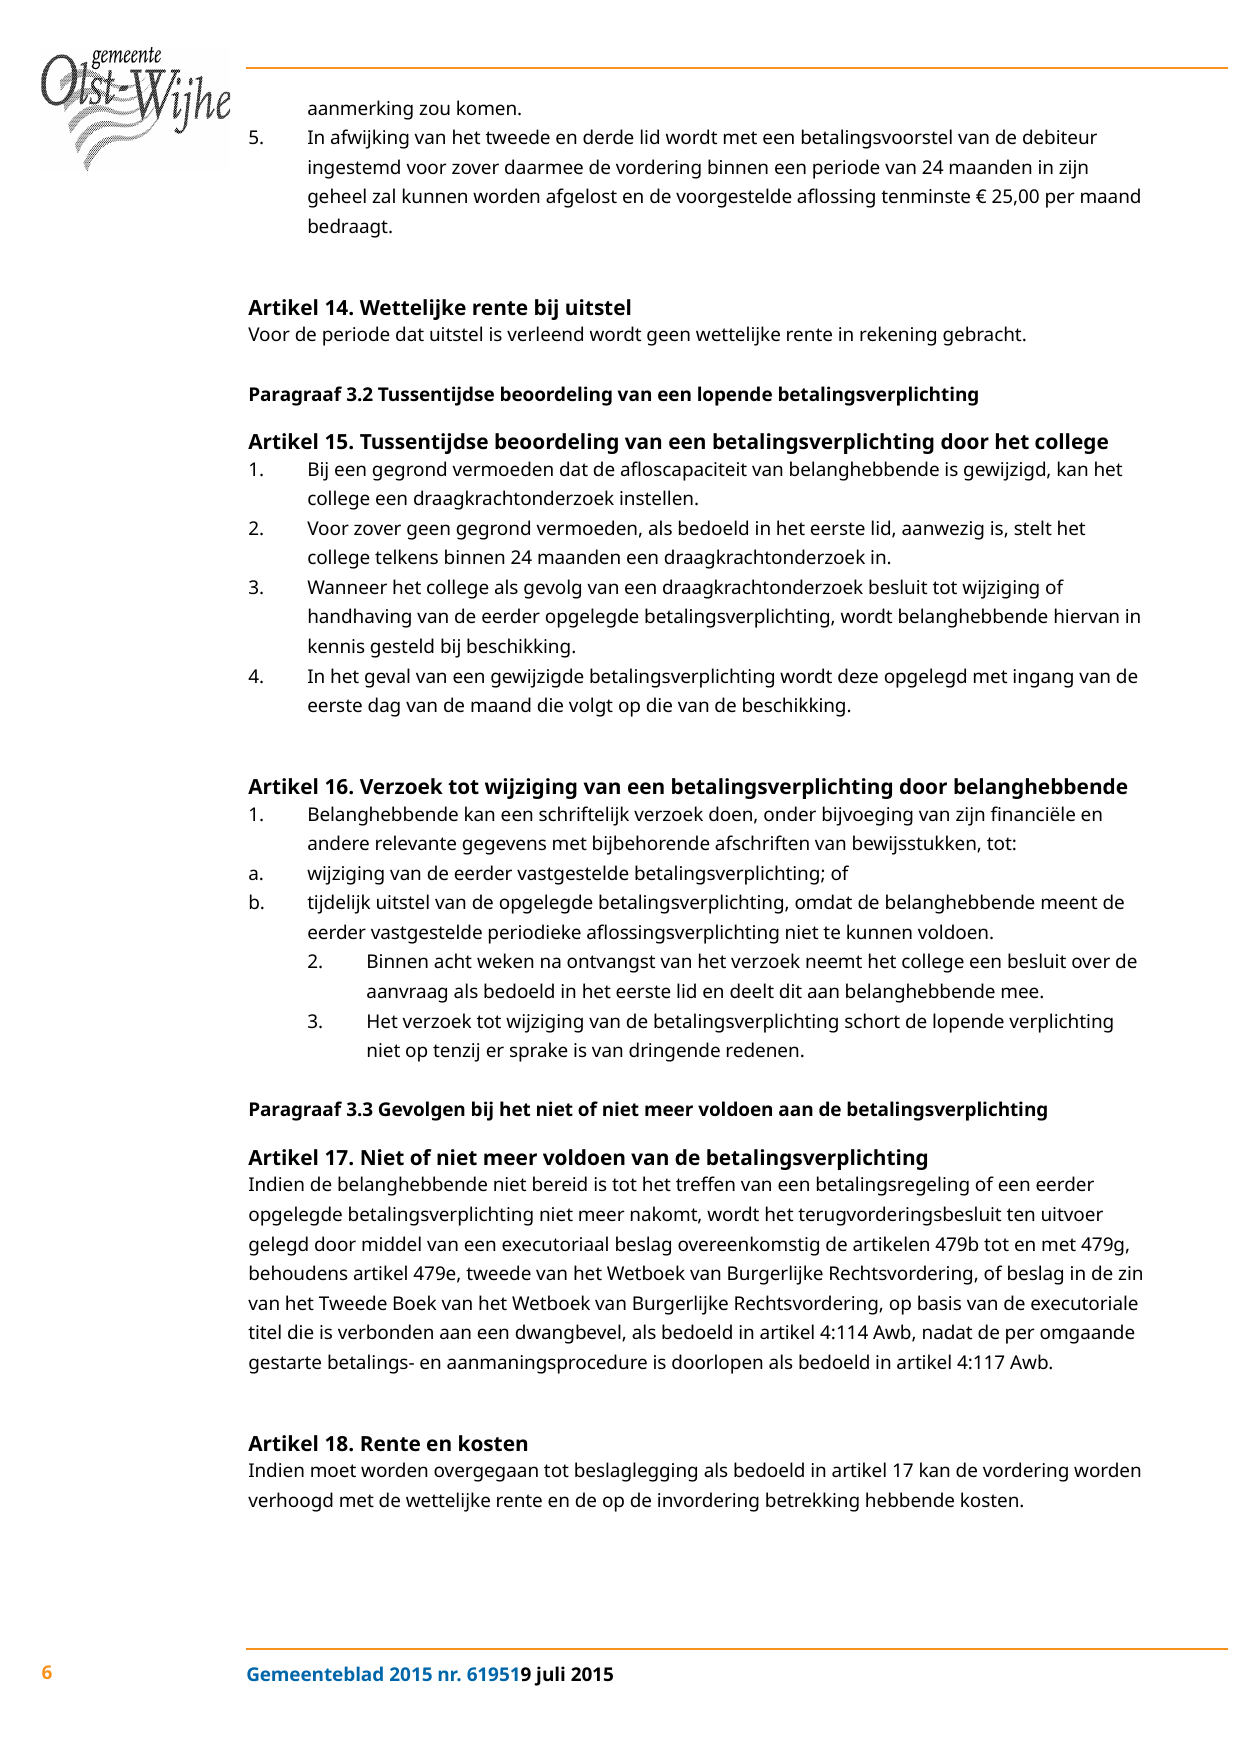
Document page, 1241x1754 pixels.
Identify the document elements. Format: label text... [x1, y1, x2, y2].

text Artikel 15. Tussentijdse beoordeling van een betalingsverplichting door het college [248, 427, 1152, 456]
text Artikel 18. Rente en kosten [248, 1429, 1152, 1458]
text Artikel 17. Niet of niet meer voldoen van de betalingsverplichting [248, 1143, 1152, 1172]
text Artikel 16. Verzoek tot wijziging van een betalingsverplichting door belanghebbende [248, 772, 1152, 801]
text Voor de periode dat uitstel is verleend wordt geen wettelijke rente in rekening gebracht. [248, 322, 1152, 347]
text Artikel 14. Wettelijke rente bij uitstel [248, 293, 1152, 322]
list Belanghebbende kan een schriftelijk verzoek doen, onder bijvoeging van zijn financiële en andere relevante gegevens met bijbehorende afschriften van bewijsstukken, tot: [248, 801, 1152, 856]
list tijdelijk uitstel van de opgelegde betalingsverplichting, omdat de belanghebbende meent de eerder vastgestelde periodieke aflossingsverplichting niet te kunnen voldoen. [248, 889, 1152, 945]
text Paragraaf 3.2 Tussentijdse beoordeling van een lopende betalingsverplichting [248, 381, 1152, 406]
list In het geval van een gewijzigde betalingsverplichting wordt deze opgelegd met ingang van de eerste dag van de maand die volgt op die van de beschikking. [248, 663, 1152, 718]
text Indien de belanghebbende niet bereid is tot het treffen van een betalingsregeling of een eerder opgelegde betalingsverplichting niet meer nakomt, wordt het terugvorderingsbesluit ten uitvoer gelegd door middel van een executoriaal beslag overeenkomstig de artikelen 479b tot en met 479g, behoudens artikel 479e, tweede van het Wetboek van Burgerlijke Rechtsvordering, of beslag in de zin van het Tweede Boek van het Wetboek van Burgerlijke Rechtsvordering, op basis van de executoriale titel die is verbonden aan een dwangbevel, als bedoeld in artikel 4:114 Awb, nadat de per omgaande gestarte betalings- en aanmaningsprocedure is doorlopen als bedoeld in artikel 4:117 Awb. [248, 1172, 1152, 1375]
picture [41, 47, 231, 172]
text Paragraaf 3.3 Gevolgen bij het niet of niet meer voldoen aan de betalingsverplichting [248, 1097, 1152, 1122]
list aanmerking zou komen. [248, 95, 1152, 121]
list Voor zover geen gegrond vermoeden, als bedoeld in het eerste lid, aanwezig is, stelt het college telkens binnen 24 maanden een draagkrachtonderzoek in. [248, 515, 1152, 570]
list In afwijking van het tweede en derde lid wordt met een betalingsvoorstel van de debiteur ingestemd voor zover daarmee de vordering binnen een periode van 24 maanden in zijn geheel zal kunnen worden afgelost en de voorgestelde aflossing tenminste € 25,00 per maand bedraagt. [248, 124, 1152, 239]
list wijziging van de eerder vastgestelde betalingsverplichting; of [248, 860, 1152, 886]
list Het verzoek tot wijziging van de betalingsverplichting schort de lopende verplichting niet op tenzij er sprake is van dringende redenen. [307, 1008, 1152, 1063]
list Bij een gegrond vermoeden dat de afloscapaciteit van belanghebbende is gewijzigd, kan het college een draagkrachtonderzoek instellen. [248, 456, 1152, 511]
list Wanneer het college als gevolg van een draagkrachtonderzoek besluit tot wijziging of handhaving van de eerder opgelegde betalingsverplichting, wordt belanghebbende hiervan in kennis gesteld bij beschikking. [248, 574, 1152, 659]
text Indien moet worden overgegaan tot beslaglegging als bedoeld in artikel 17 kan de vordering worden verhoogd met de wettelijke rente en de op de invordering betrekking hebbende kosten. [248, 1458, 1152, 1513]
list Binnen acht weken na ontvangst van het verzoek neemt het college een besluit over de aanvraag als bedoeld in het eerste lid en deelt dit aan belanghebbende mee. [307, 949, 1152, 1004]
